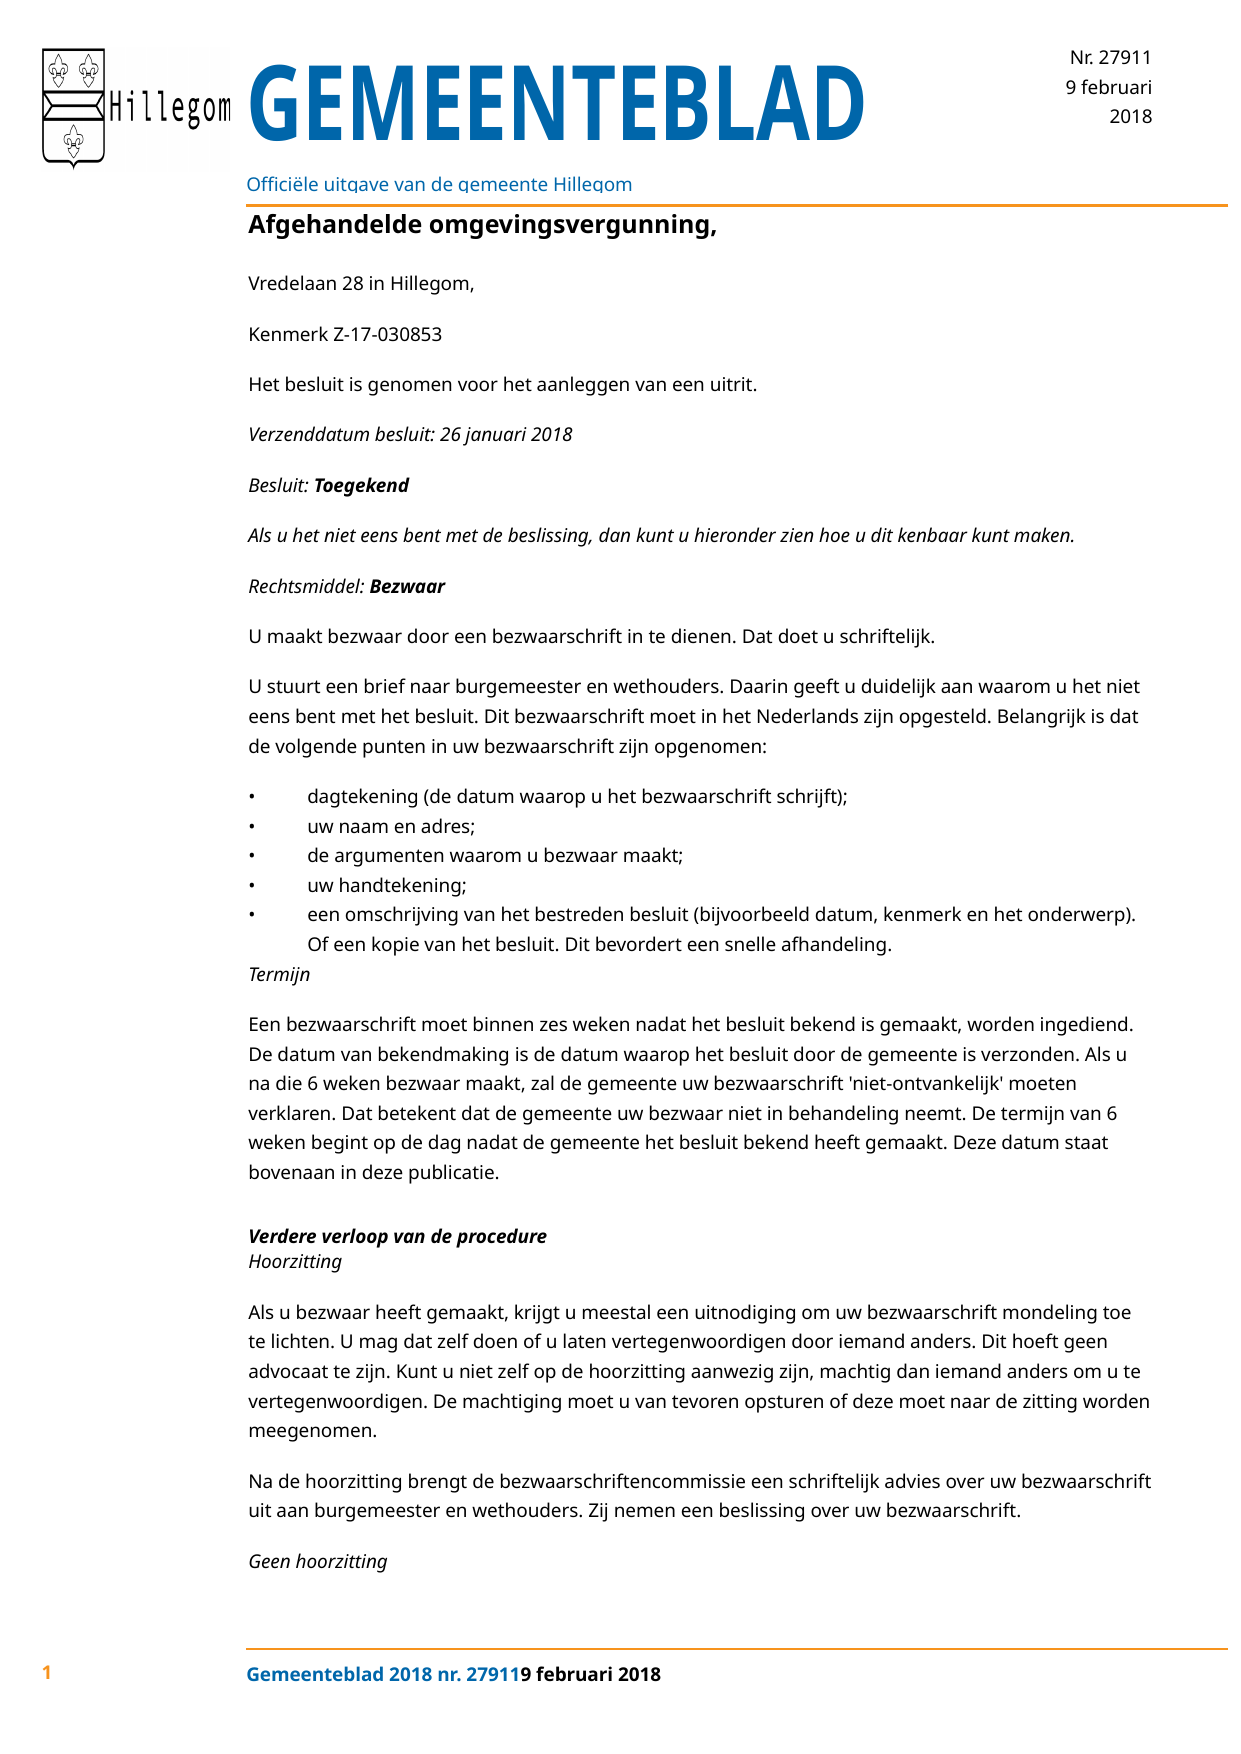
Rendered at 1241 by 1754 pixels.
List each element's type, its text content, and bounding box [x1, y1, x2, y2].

text Geen hoorzitting [248, 1548, 1152, 1574]
text Termijn [248, 961, 1152, 986]
text Verdere verloop van de procedure [248, 1223, 1152, 1249]
text Verzenddatum besluit: 26 januari 2018 [248, 422, 1152, 447]
text Als u het niet eens bent met de beslissing, dan kunt u hieronder zien hoe u dit kenbaar kunt maken. [248, 522, 1152, 548]
text Besluit: Toegekend [248, 472, 1152, 498]
text Een bezwaarschrift moet binnen zes weken nadat het besluit bekend is gemaakt, worden ingediend. De datum van bekendmaking is de datum waarop het besluit door de gemeente is verzonden. Als u na die 6 weken bezwaar maakt, zal de gemeente uw bezwaarschrift 'niet-ontvankelijk' moeten verklaren. Dat betekent dat de gemeente uw bezwaar niet in behandeling neemt. De termijn van 6 weken begint op de dag nadat de gemeente het besluit bekend heeft gemaakt. Deze datum staat bovenaan in deze publicatie. [248, 1011, 1152, 1185]
text Afgehandelde omgevingsvergunning, [248, 207, 1152, 241]
text U stuurt een brief naar burgemeester en wethouders. Daarin geeft u duidelijk aan waarom u het niet eens bent met het besluit. Dit bezwaarschrift moet in het Nederlands zijn opgesteld. Belangrijk is dat de volgende punten in uw bezwaarschrift zijn opgenomen: [248, 674, 1152, 758]
text Als u bezwaar heeft gemaakt, krijgt u meestal een uitnodiging om uw bezwaarschrift mondeling toe te lichten. U mag dat zelf doen of u laten vertegenwoordigen door iemand anders. Dit hoeft geen advocaat te zijn. Kunt u niet zelf op de hoorzitting aanwezig zijn, machtig dan iemand anders om u te vertegenwoordigen. De machtiging moet u van tevoren opsturen of deze moet naar de zitting worden meegenomen. [248, 1299, 1152, 1443]
list de argumenten waarom u bezwaar maakt; [248, 842, 1152, 868]
text Hoorzitting [248, 1249, 1152, 1274]
list uw naam en adres; [248, 813, 1152, 838]
text Het besluit is genomen voor het aanleggen van een uitrit. [248, 371, 1152, 397]
text Na de hoorzitting brengt de bezwaarschriftencommissie een schriftelijk advies over uw bezwaarschrift uit aan burgemeester en wethouders. Zij nemen een beslissing over uw bezwaarschrift. [248, 1468, 1152, 1523]
picture [41, 47, 231, 172]
text Rechtsmiddel: Bezwaar [248, 573, 1152, 598]
text Vredelaan 28 in Hillegom, [248, 270, 1152, 296]
list uw handtekening; [248, 872, 1152, 898]
list een omschrijving van het bestreden besluit (bijvoorbeeld datum, kenmerk en het onderwerp). Of een kopie van het besluit. Dit bevordert een snelle afhandeling. [248, 902, 1152, 957]
text Kenmerk Z-17-030853 [248, 321, 1152, 346]
list dagtekening (de datum waarop u het bezwaarschrift schrijft); [248, 783, 1152, 809]
text U maakt bezwaar door een bezwaarschrift in te dienen. Dat doet u schriftelijk. [248, 623, 1152, 649]
